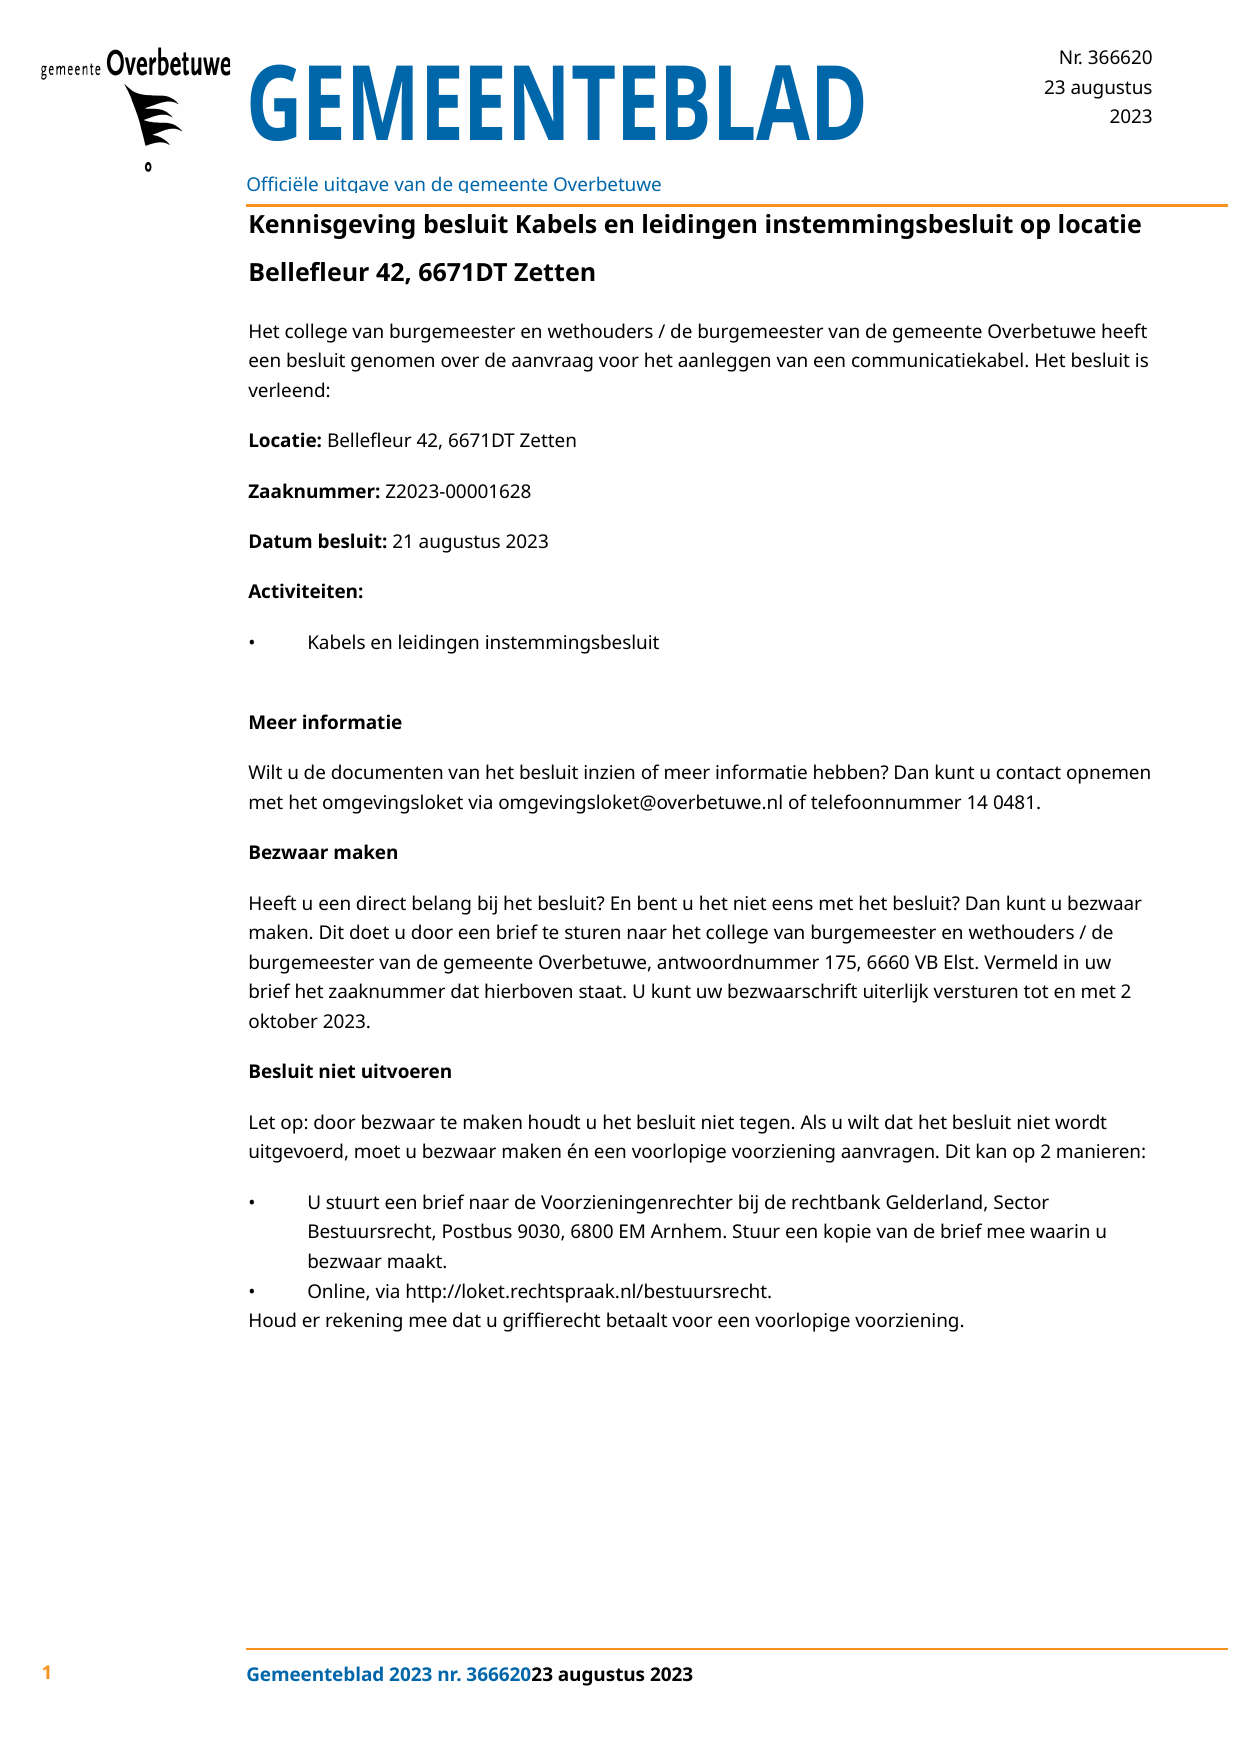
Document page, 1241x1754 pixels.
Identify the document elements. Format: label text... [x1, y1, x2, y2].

list Kabels en leidingen instemmingsbesluit [248, 629, 1152, 655]
list Online, via http://loket.rechtspraak.nl/bestuursrecht. [248, 1278, 1152, 1304]
text Datum besluit: 21 augustus 2023 [248, 528, 1152, 554]
text Heeft u een direct belang bij het besluit? En bent u het niet eens met het besluit? Dan kunt u bezwaar maken. Dit doet u door een brief te sturen naar het college van burgemeester en wethouders / de burgemeester van de gemeente Overbetuwe, antwoordnummer 175, 6660 VB Elst. Vermeld in uw brief het zaaknummer dat hierboven staat. U kunt uw bezwaarschrift uiterlijk versturen tot en met 2 oktober 2023. [248, 890, 1152, 1034]
text Locatie: Bellefleur 42, 6671DT Zetten [248, 427, 1152, 453]
text Activiteiten: [248, 579, 1152, 604]
text Kennisgeving besluit Kabels en leidingen instemmingsbesluit op locatie Bellefleur 42, 6671DT Zetten [248, 207, 1152, 288]
text Houd er rekening mee dat u griffierecht betaalt voor een voorlopige voorziening. [248, 1307, 1152, 1333]
picture [41, 47, 231, 172]
text Meer informatie [248, 709, 1152, 735]
text Besluit niet uitvoeren [248, 1059, 1152, 1084]
text Let op: door bezwaar te maken houdt u het besluit niet tegen. Als u wilt dat het besluit niet wordt uitgevoerd, moet u bezwaar maken én een voorlopige voorziening aanvragen. Dit kan op 2 manieren: [248, 1109, 1152, 1164]
text Zaaknummer: Z2023-00001628 [248, 478, 1152, 504]
text Wilt u de documenten van het besluit inzien of meer informatie hebben? Dan kunt u contact opnemen met het omgevingsloket via omgevingsloket@overbetuwe.nl of telefoonnummer 14 0481. [248, 759, 1152, 815]
text Bezwaar maken [248, 839, 1152, 865]
list U stuurt een brief naar de Voorzieningenrechter bij de rechtbank Gelderland, Sector Bestuursrecht, Postbus 9030, 6800 EM Arnhem. Stuur een kopie van de brief mee waarin u bezwaar maakt. [248, 1189, 1152, 1274]
text Het college van burgemeester en wethouders / de burgemeester van de gemeente Overbetuwe heeft een besluit genomen over de aanvraag voor het aanleggen van een communicatiekabel. Het besluit is verleend: [248, 318, 1152, 403]
